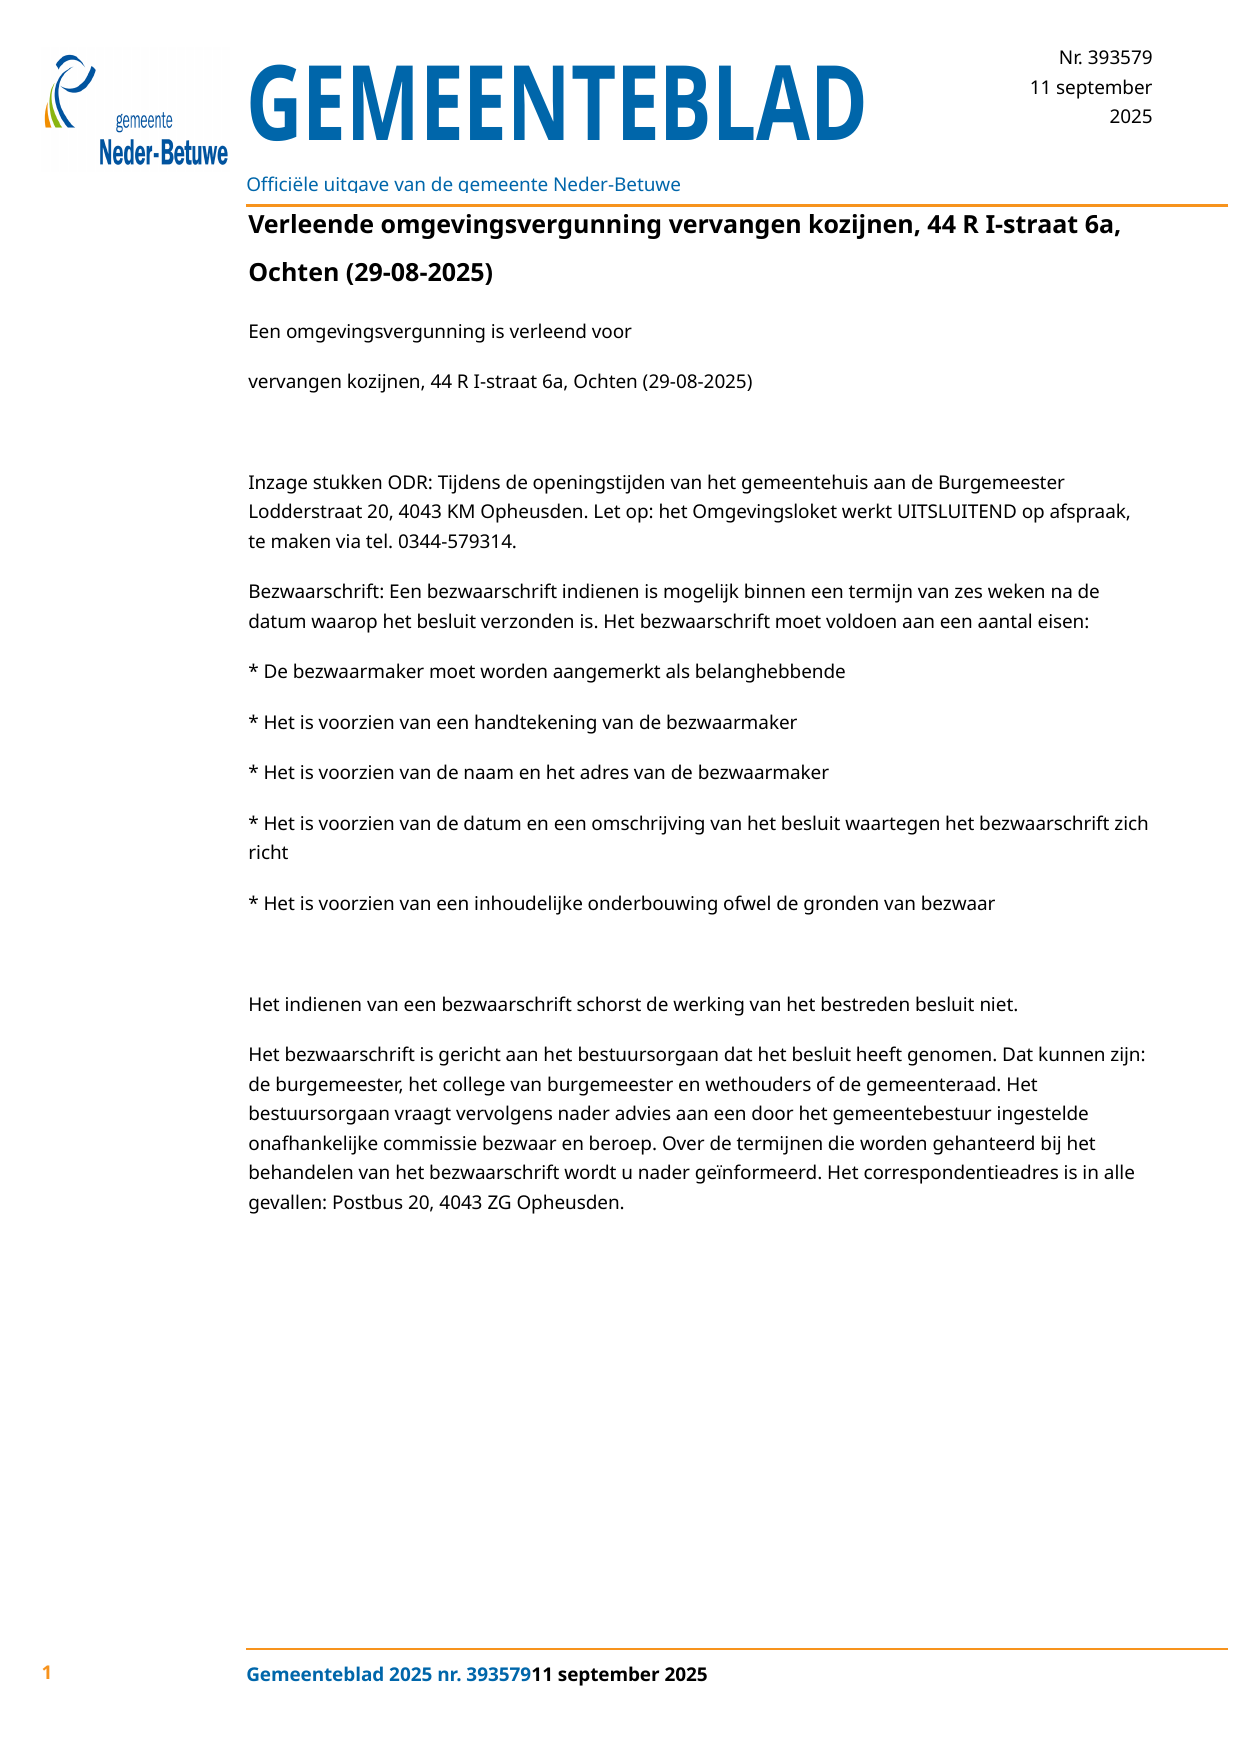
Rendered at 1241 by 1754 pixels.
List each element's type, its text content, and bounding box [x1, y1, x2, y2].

text vervangen kozijnen, 44 R I-straat 6a, Ochten (29-08-2025) [248, 368, 1152, 394]
text Een omgevingsvergunning is verleend voor [248, 318, 1152, 344]
text * Het is voorzien van de naam en het adres van de bezwaarmaker [248, 759, 1152, 785]
text * Het is voorzien van een handtekening van de bezwaarmaker [248, 709, 1152, 735]
text * Het is voorzien van de datum en een omschrijving van het besluit waartegen het bezwaarschrift zich richt [248, 810, 1152, 865]
text Inzage stukken ODR: Tijdens de openingstijden van het gemeentehuis aan de Burgemeester Lodderstraat 20, 4043 KM Opheusden. Let op: het Omgevingsloket werkt UITSLUITEND op afspraak, te maken via tel. 0344-579314. [248, 469, 1152, 554]
text * De bezwaarmaker moet worden aangemerkt als belanghebbende [248, 659, 1152, 684]
text * Het is voorzien van een inhoudelijke onderbouwing ofwel de gronden van bezwaar [248, 890, 1152, 916]
text Het bezwaarschrift is gericht aan het bestuursorgaan dat het besluit heeft genomen. Dat kunnen zijn: de burgemeester, het college van burgemeester en wethouders of de gemeenteraad. Het bestuursorgaan vraagt vervolgens nader advies aan een door het gemeentebestuur ingestelde onafhankelijke commissie bezwaar en beroep. Over de termijnen die worden gehanteerd bij het behandelen van het bezwaarschrift wordt u nader geïnformeerd. Het correspondentieadres is in alle gevallen: Postbus 20, 4043 ZG Opheusden. [248, 1041, 1152, 1215]
text Bezwaarschrift: Een bezwaarschrift indienen is mogelijk binnen een termijn van zes weken na de datum waarop het besluit verzonden is. Het bezwaarschrift moet voldoen aan een aantal eisen: [248, 579, 1152, 634]
picture [41, 47, 231, 172]
text Verleende omgevingsvergunning vervangen kozijnen, 44 R I-straat 6a, Ochten (29-08-2025) [248, 207, 1152, 288]
text Het indienen van een bezwaarschrift schorst de werking van het bestreden besluit niet. [248, 991, 1152, 1017]
